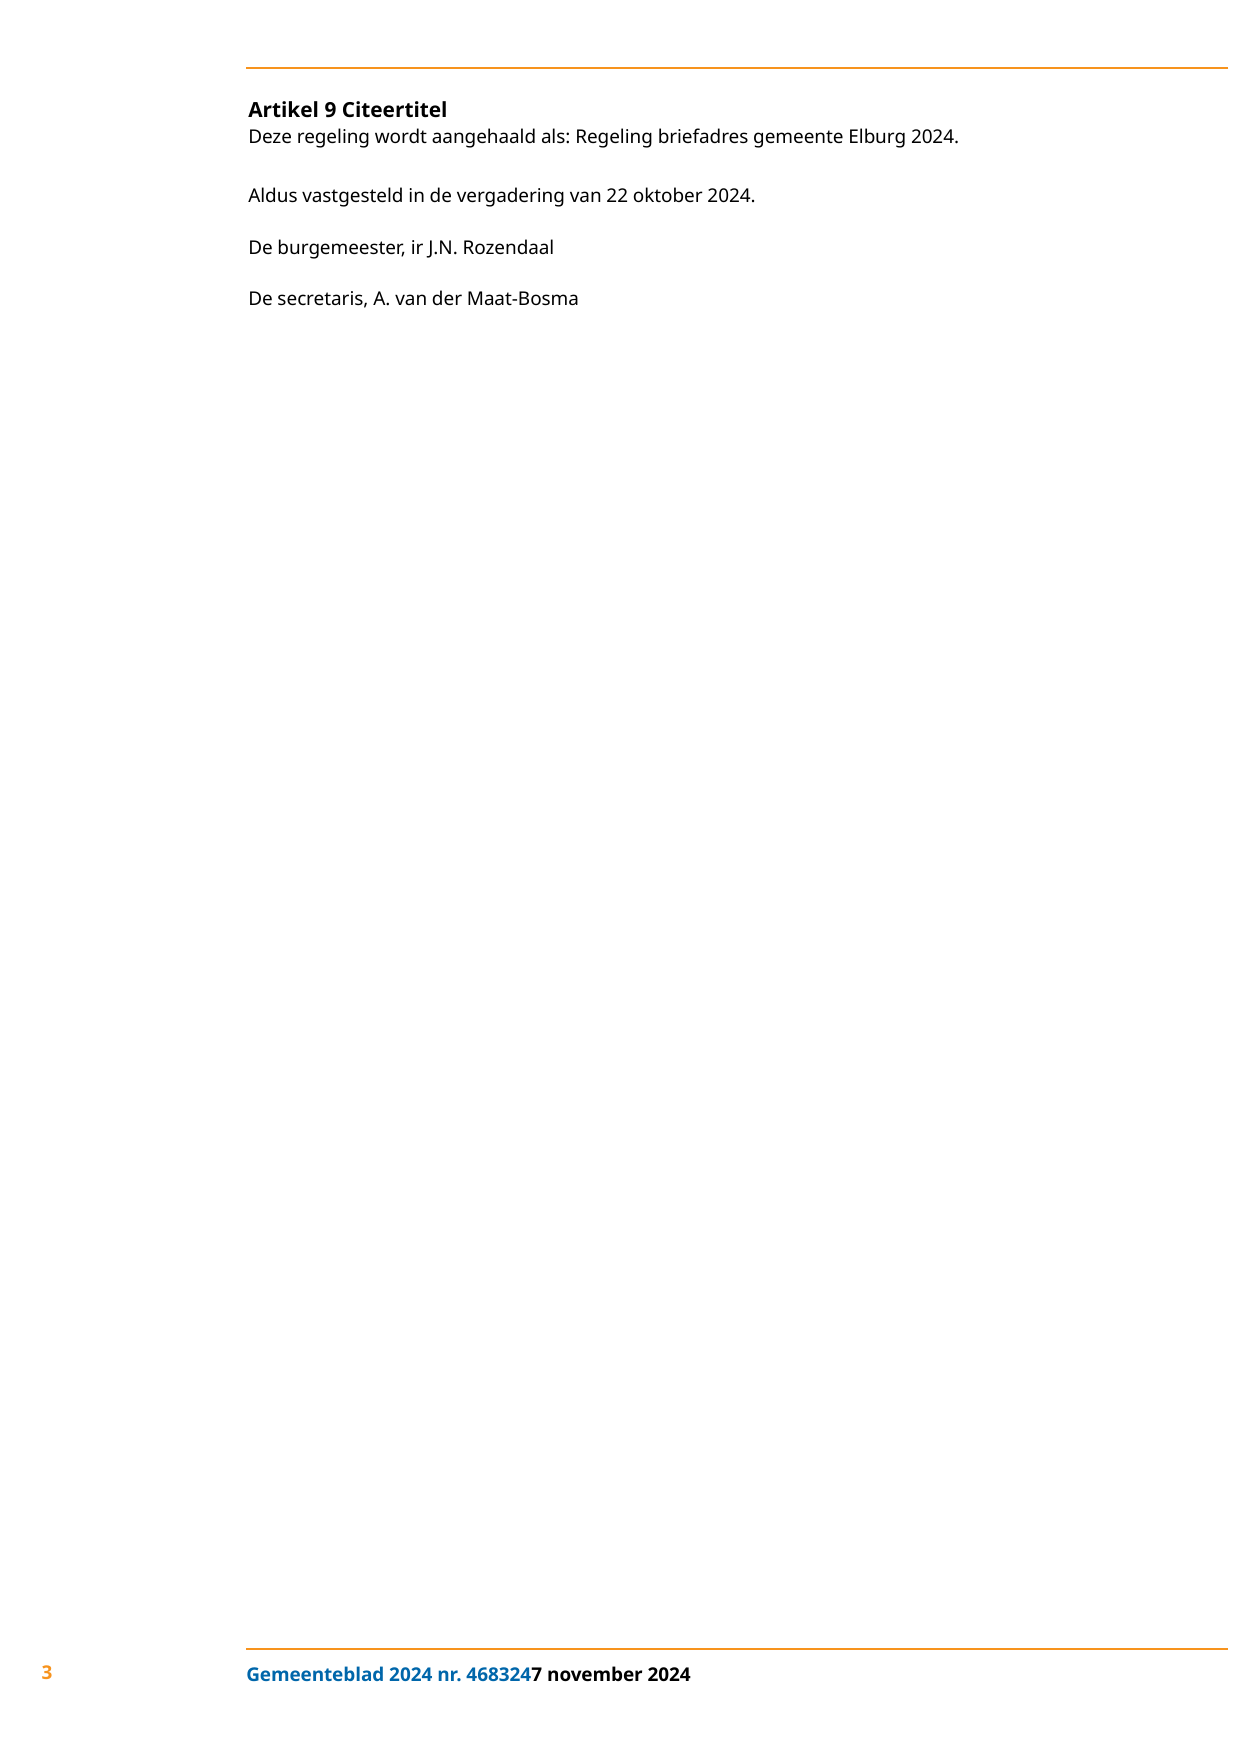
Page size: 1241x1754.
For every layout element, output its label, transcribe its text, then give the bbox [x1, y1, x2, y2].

text Deze regeling wordt aangehaald als: Regeling briefadres gemeente Elburg 2024. [248, 123, 1152, 149]
text De secretaris, A. van der Maat-Bosma [248, 285, 1152, 311]
text Artikel 9 Citeertitel [248, 95, 1152, 123]
picture [41, 47, 231, 172]
text De burgemeester, ir J.N. Rozendaal [248, 234, 1152, 259]
text Aldus vastgesteld in de vergadering van 22 oktober 2024. [248, 182, 1152, 208]
